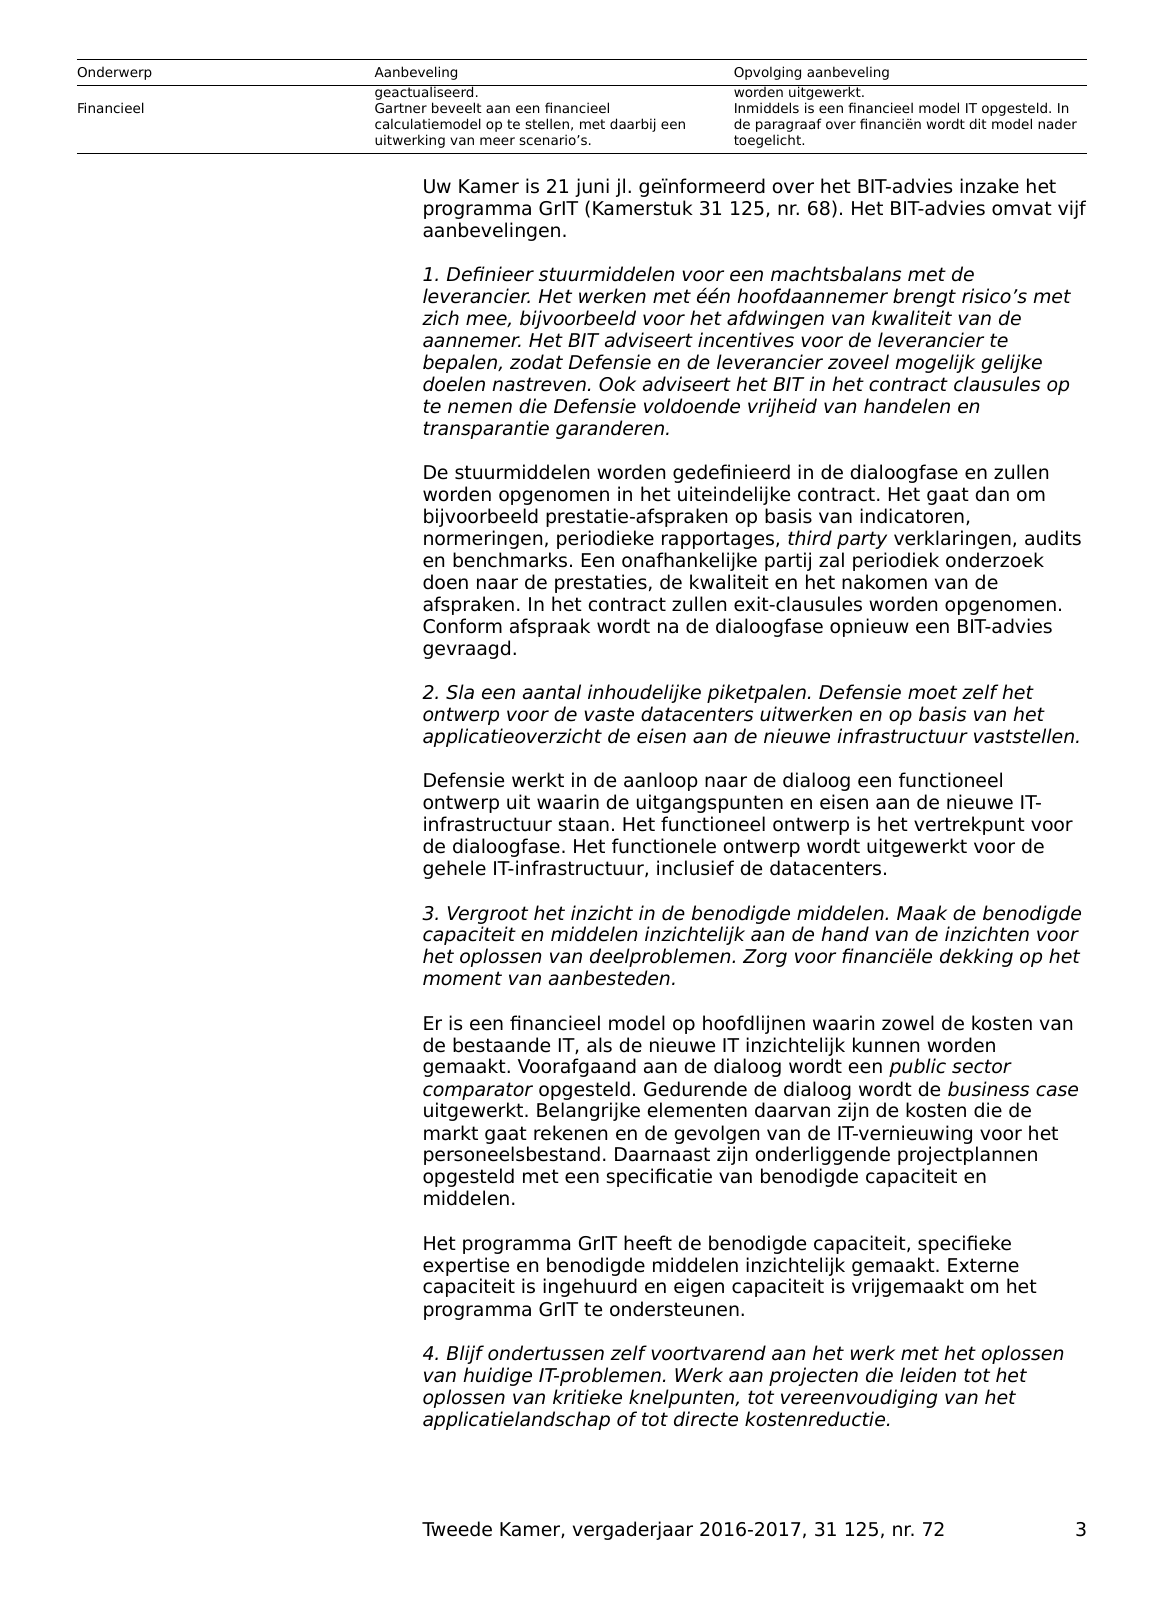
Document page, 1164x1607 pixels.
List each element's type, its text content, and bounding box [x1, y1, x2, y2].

table_cell [77, 86, 368, 101]
text 3. Vergroot het inzicht in de benodigde middelen. Maak de benodigde capaciteit en middelen inzichtelijk aan de hand van de inzichten voor het oplossen van deelproblemen. Zorg voor financiële dekking op het moment van aanbesteden. [422, 902, 1087, 990]
text Defensie werkt in de aanloop naar de dialoog een functioneel ontwerp uit waarin de uitgangspunten en eisen aan de nieuwe IT-infrastructuur staan. Het functioneel ontwerp is het vertrekpunt voor de dialoogfase. Het functionele ontwerp wordt uitgewerkt voor de gehele IT-infrastructuur, inclusief de datacenters. [422, 770, 1087, 880]
table_header Opvolging aanbeveling [728, 60, 1087, 85]
text Uw Kamer is 21 juni jl. geïnformeerd over het BIT-advies inzake het programma GrIT (Kamerstuk 31 125, nr. 68). Het BIT-advies omvat vijf aanbevelingen. [422, 176, 1087, 242]
table_cell Gartner beveelt aan een financieel calculatiemodel op te stellen, met daarbij een uitwerking van meer scenario’s. [369, 101, 727, 153]
table_cell Inmiddels is een financieel model IT opgesteld. In de paragraaf over financiën wordt dit model nader toegelicht. [728, 101, 1087, 153]
table_cell geactualiseerd. [369, 86, 727, 101]
text 4. Blijf ondertussen zelf voortvarend aan het werk met het oplossen van huidige IT-problemen. Werk aan projecten die leiden tot het oplossen van kritieke knelpunten, tot vereenvoudiging van het applicatielandschap of tot directe kostenreductie. [422, 1343, 1087, 1431]
text De stuurmiddelen worden gedefinieerd in de dialoogfase en zullen worden opgenomen in het uiteindelijke contract. Het gaat dan om bijvoorbeeld prestatie-afspraken op basis van indicatoren, normeringen, periodieke rapportages, third party verklaringen, audits en benchmarks. Een onafhankelijke partij zal periodiek onderzoek doen naar de prestaties, de kwaliteit en het nakomen van de afspraken. In het contract zullen exit-clausules worden opgenomen. Conform afspraak wordt na de dialoogfase opnieuw een BIT-advies gevraagd. [422, 462, 1087, 660]
table_cell Financieel [77, 101, 368, 153]
table_header Onderwerp [77, 60, 368, 85]
table_cell worden uitgewerkt. [728, 86, 1087, 101]
text 2. Sla een aantal inhoudelijke piketpalen. Defensie moet zelf het ontwerp voor de vaste datacenters uitwerken en op basis van het applicatieoverzicht de eisen aan de nieuwe infrastructuur vaststellen. [422, 682, 1087, 748]
text Er is een financieel model op hoofdlijnen waarin zowel de kosten van de bestaande IT, als de nieuwe IT inzichtelijk kunnen worden gemaakt. Voorafgaand aan de dialoog wordt een public sector comparator opgesteld. Gedurende de dialoog wordt de business case uitgewerkt. Belangrijke elementen daarvan zijn de kosten die de markt gaat rekenen en de gevolgen van de IT-vernieuwing voor het personeelsbestand. Daarnaast zijn onderliggende projectplannen opgesteld met een specificatie van benodigde capaciteit en middelen. [422, 1012, 1087, 1210]
text 1. Definieer stuurmiddelen voor een machtsbalans met de leverancier. Het werken met één hoofdaannemer brengt risico’s met zich mee, bijvoorbeeld voor het afdwingen van kwaliteit van de aannemer. Het BIT adviseert incentives voor de leverancier te bepalen, zodat Defensie en de leverancier zoveel mogelijk gelijke doelen nastreven. Ook adviseert het BIT in het contract clausules op te nemen die Defensie voldoende vrijheid van handelen en transparantie garanderen. [422, 264, 1087, 440]
table_header Aanbeveling [369, 60, 727, 85]
text Het programma GrIT heeft de benodigde capaciteit, specifieke expertise en benodigde middelen inzichtelijk gemaakt. Externe capaciteit is ingehuurd en eigen capaciteit is vrijgemaakt om het programma GrIT te ondersteunen. [422, 1232, 1087, 1320]
